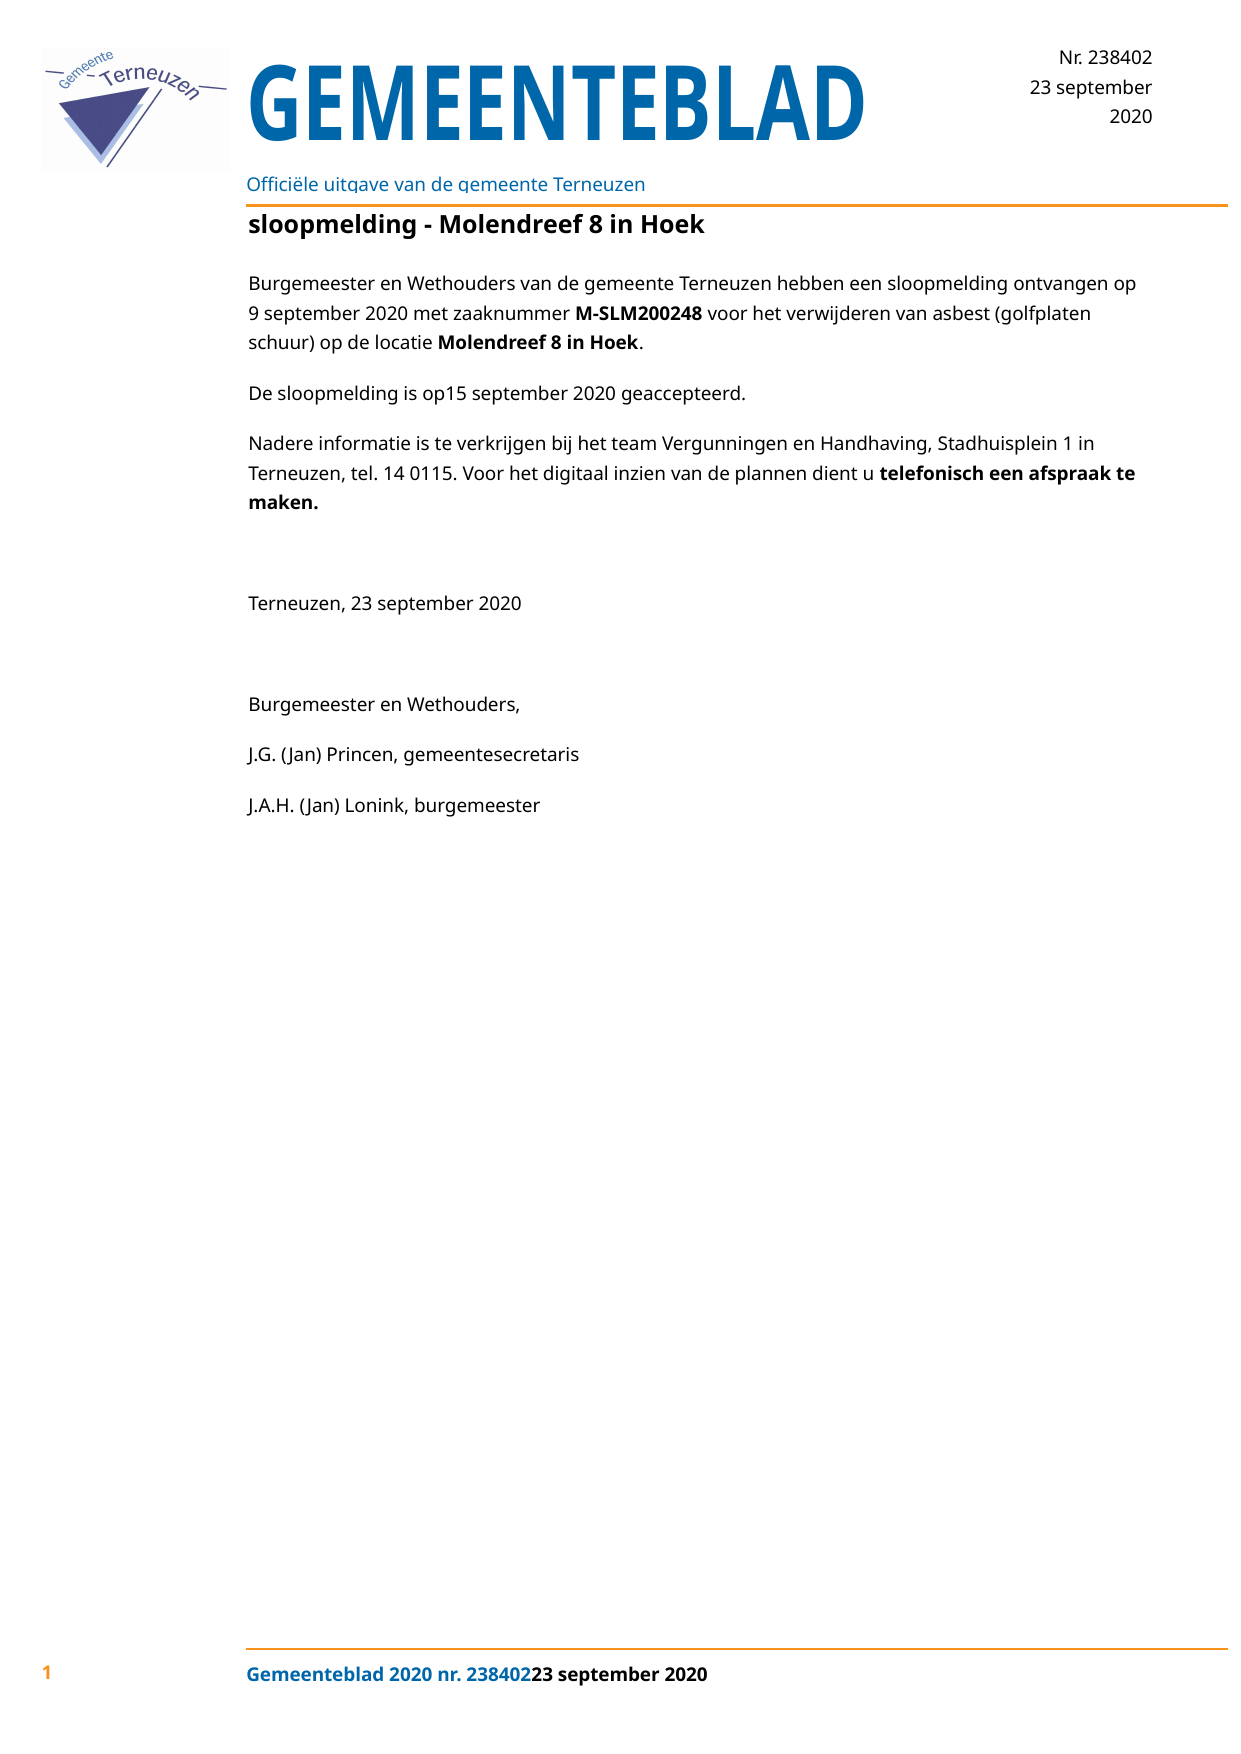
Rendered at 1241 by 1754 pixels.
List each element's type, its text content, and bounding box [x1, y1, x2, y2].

text Terneuzen, 23 september 2020 [248, 590, 1152, 616]
picture [41, 47, 231, 172]
text sloopmelding - Molendreef 8 in Hoek [248, 207, 1152, 241]
text J.A.H. (Jan) Lonink, burgemeester [248, 792, 1152, 818]
text J.G. (Jan) Princen, gemeentesecretaris [248, 742, 1152, 767]
text De sloopmelding is op15 september 2020 geaccepteerd. [248, 380, 1152, 406]
text Nadere informatie is te verkrijgen bij het team Vergunningen en Handhaving, Stadhuisplein 1 in Terneuzen, tel. 14 0115. Voor het digitaal inzien van de plannen dient u telefonisch een afspraak te maken. [248, 430, 1152, 515]
text Burgemeester en Wethouders, [248, 691, 1152, 717]
text Burgemeester en Wethouders van de gemeente Terneuzen hebben een sloopmelding ontvangen op 9 september 2020 met zaaknummer M-SLM200248 voor het verwijderen van asbest (golfplaten schuur) op de locatie Molendreef 8 in Hoek. [248, 270, 1152, 355]
